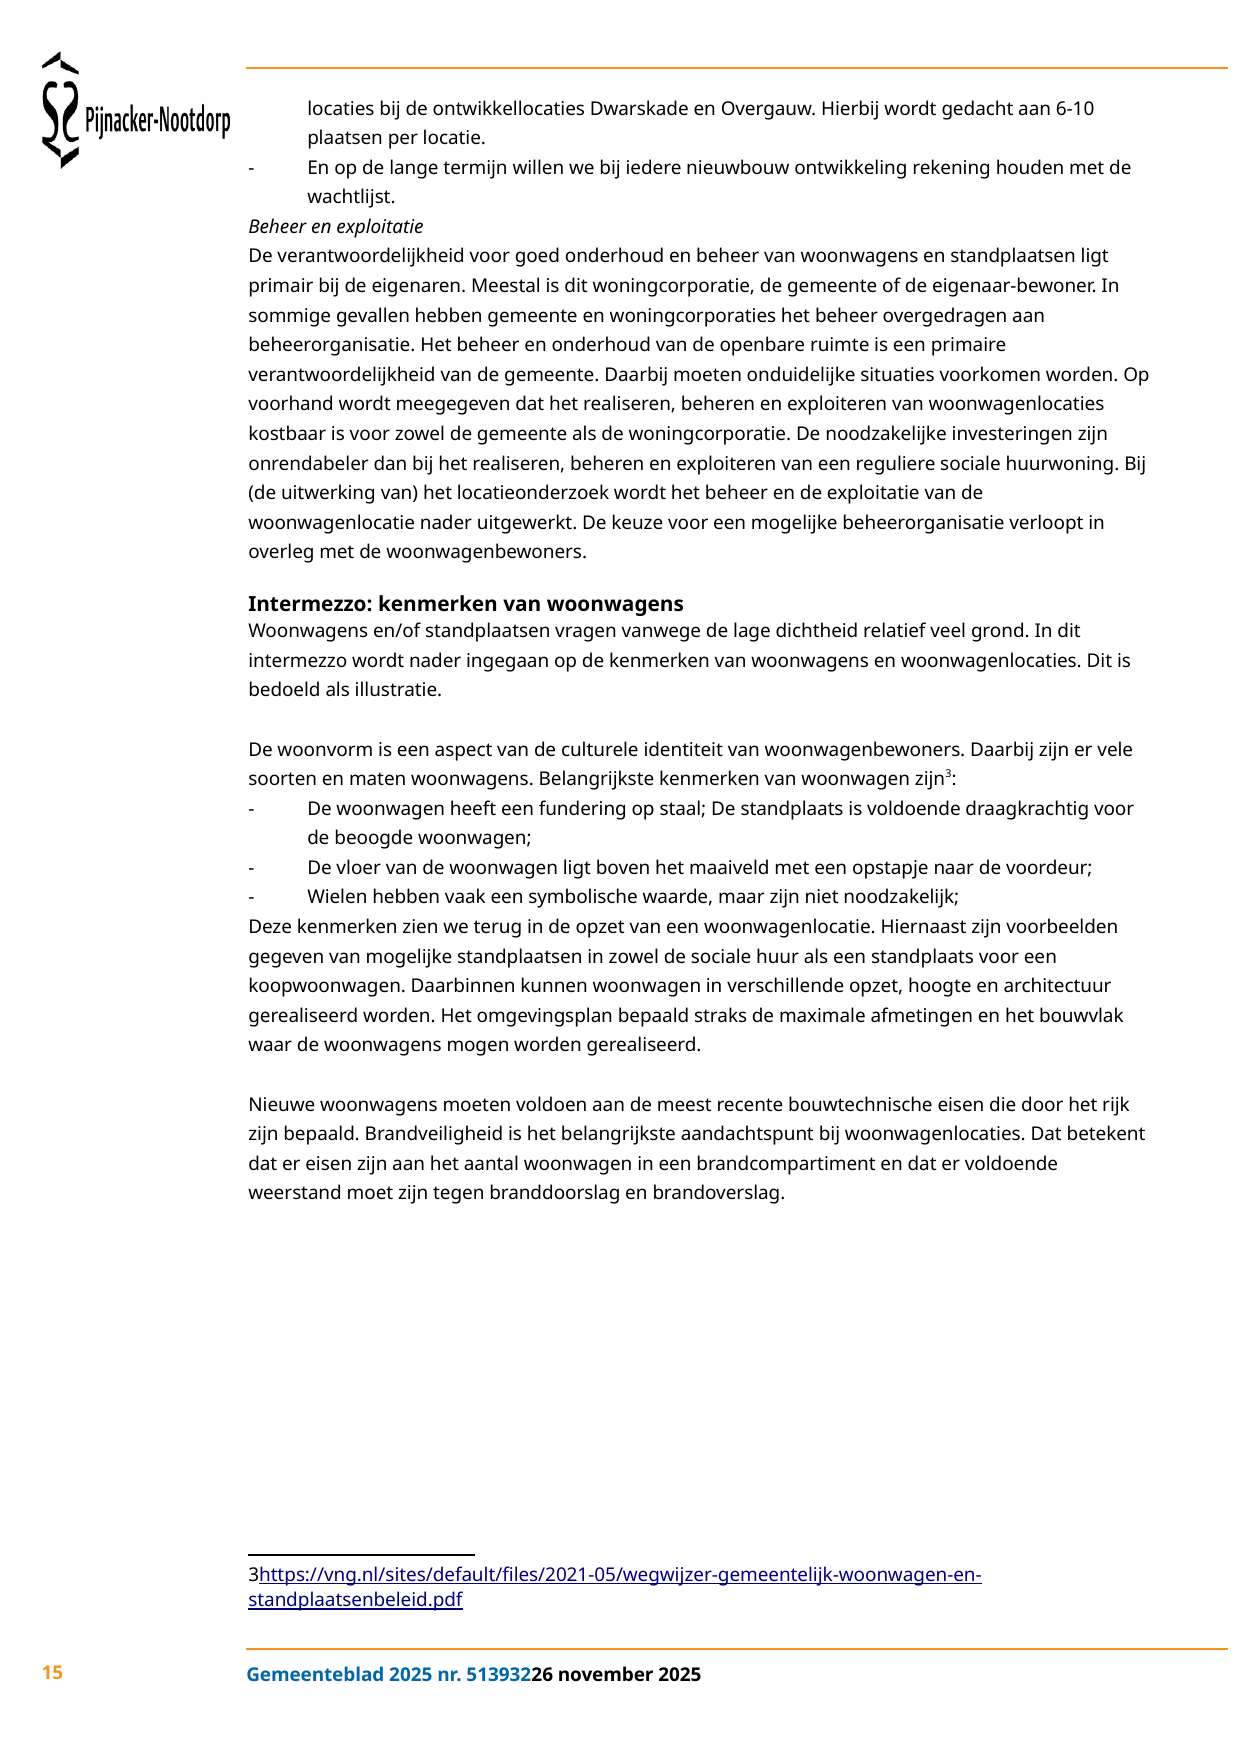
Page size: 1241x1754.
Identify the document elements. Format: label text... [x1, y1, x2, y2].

list De woonwagen heeft een fundering op staal; De standplaats is voldoende draagkrachtig voor de beoogde woonwagen; [248, 795, 1152, 850]
list En op de lange termijn willen we bij iedere nieuwbouw ontwikkeling rekening houden met de wachtlijst. [248, 154, 1152, 209]
text Beheer en exploitatie [248, 213, 1152, 239]
list Wielen hebben vaak een symbolische waarde, maar zijn niet noodzakelijk; [248, 884, 1152, 909]
text De verantwoordelijkheid voor goed onderhoud en beheer van woonwagens en standplaatsen ligt primair bij de eigenaren. Meestal is dit woningcorporatie, de gemeente of de eigenaar-bewoner. In sommige gevallen hebben gemeente en woningcorporaties het beheer overgedragen aan beheerorganisatie. Het beheer en onderhoud van de openbare ruimte is een primaire verantwoordelijkheid van de gemeente. Daarbij moeten onduidelijke situaties voorkomen worden. Op voorhand wordt meegegeven dat het realiseren, beheren en exploiteren van woonwagenlocaties kostbaar is voor zowel de gemeente als de woningcorporatie. De noodzakelijke investeringen zijn onrendabeler dan bij het realiseren, beheren en exploiteren van een reguliere sociale huurwoning. Bij (de uitwerking van) het locatieonderzoek wordt het beheer en de exploitatie van de woonwagenlocatie nader uitgewerkt. De keuze voor een mogelijke beheerorganisatie verloopt in overleg met de woonwagenbewoners. [248, 243, 1152, 564]
text De woonvorm is een aspect van de culturele identiteit van woonwagenbewoners. Daarbij zijn er vele soorten en maten woonwagens. Belangrijkste kenmerken van woonwagen zijn: [248, 736, 1152, 791]
text Deze kenmerken zien we terug in de opzet van een woonwagenlocatie. Hiernaast zijn voorbeelden gegeven van mogelijke standplaatsen in zowel de sociale huur als een standplaats voor een koopwoonwagen. Daarbinnen kunnen woonwagen in verschillende opzet, hoogte en architectuur gerealiseerd worden. Het omgevingsplan bepaald straks de maximale afmetingen en het bouwvlak waar de woonwagens mogen worden gerealiseerd. [248, 913, 1152, 1057]
list De vloer van de woonwagen ligt boven het maaiveld met een opstapje naar de voordeur; [248, 854, 1152, 880]
list locaties bij de ontwikkellocaties Dwarskade en Overgauw. Hierbij wordt gedacht aan 6-10 plaatsen per locatie. [248, 95, 1152, 150]
text Intermezzo: kenmerken van woonwagens [248, 589, 1152, 617]
text https://vng.nl/sites/default/files/2021-05/wegwijzer-gemeentelijk-woonwagen-en-standplaatsenbeleid.pdf [248, 1561, 1152, 1612]
text Woonwagens en/of standplaatsen vragen vanwege de lage dichtheid relatief veel grond. In dit intermezzo wordt nader ingegaan op de kenmerken van woonwagens en woonwagenlocaties. Dit is bedoeld als illustratie. [248, 617, 1152, 702]
picture [41, 47, 231, 172]
text Nieuwe woonwagens moeten voldoen aan de meest recente bouwtechnische eisen die door het rijk zijn bepaald. Brandveiligheid is het belangrijkste aandachtspunt bij woonwagenlocaties. Dat betekent dat er eisen zijn aan het aantal woonwagen in een brandcompartiment en dat er voldoende weerstand moet zijn tegen branddoorslag en brandoverslag. [248, 1091, 1152, 1205]
